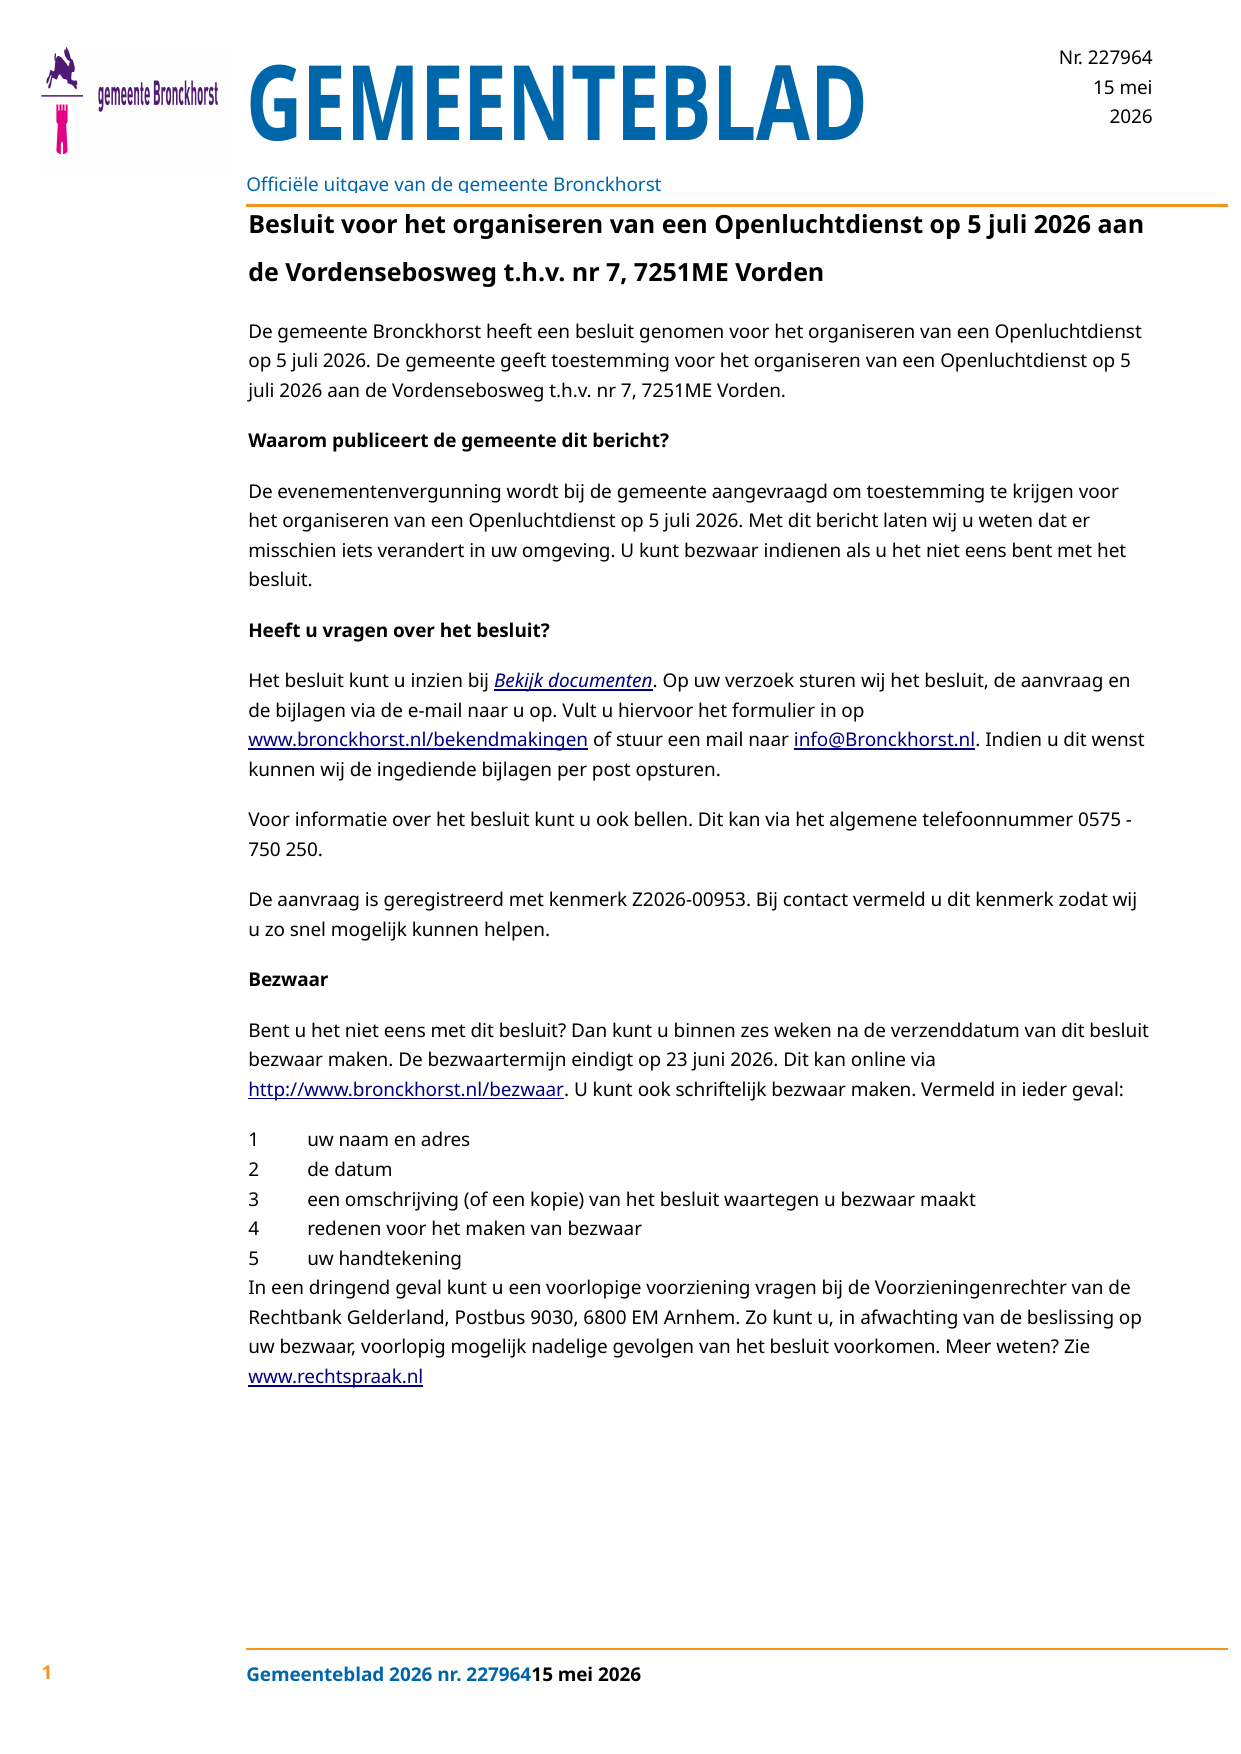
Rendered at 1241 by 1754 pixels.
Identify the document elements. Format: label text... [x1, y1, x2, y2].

text Bezwaar [248, 967, 1152, 992]
list de datum [248, 1156, 1152, 1182]
text De evenementenvergunning wordt bij de gemeente aangevraagd om toestemming te krijgen voor het organiseren van een Openluchtdienst op 5 juli 2026. Met dit bericht laten wij u weten dat er misschien iets verandert in uw omgeving. U kunt bezwaar indienen als u het niet eens bent met het besluit. [248, 478, 1152, 592]
text Bent u het niet eens met dit besluit? Dan kunt u binnen zes weken na de verzenddatum van dit besluit bezwaar maken. De bezwaartermijn eindigt op 23 juni 2026. Dit kan online via http://www.bronckhorst.nl/bezwaar. U kunt ook schriftelijk bezwaar maken. Vermeld in ieder geval: [248, 1017, 1152, 1102]
list een omschrijving (of een kopie) van het besluit waartegen u bezwaar maakt [248, 1186, 1152, 1212]
text Heeft u vragen over het besluit? [248, 617, 1152, 643]
text Besluit voor het organiseren van een Openluchtdienst op 5 juli 2026 aan de Vordensebosweg t.h.v. nr 7, 7251ME Vorden [248, 207, 1152, 288]
text In een dringend geval kunt u een voorlopige voorziening vragen bij de Voorzieningenrechter van de Rechtbank Gelderland, Postbus 9030, 6800 EM Arnhem. Zo kunt u, in afwachting van de beslissing op uw bezwaar, voorlopig mogelijk nadelige gevolgen van het besluit voorkomen. Meer weten? Zie www.rechtspraak.nl [248, 1274, 1152, 1389]
text De gemeente Bronckhorst heeft een besluit genomen voor het organiseren van een Openluchtdienst op 5 juli 2026. De gemeente geeft toestemming voor het organiseren van een Openluchtdienst op 5 juli 2026 aan de Vordensebosweg t.h.v. nr 7, 7251ME Vorden. [248, 318, 1152, 403]
picture [41, 47, 231, 172]
list uw handtekening [248, 1245, 1152, 1271]
text Voor informatie over het besluit kunt u ook bellen. Dit kan via het algemene telefoonnummer 0575 - 750 250. [248, 807, 1152, 862]
text Waarom publiceert de gemeente dit bericht? [248, 427, 1152, 453]
text De aanvraag is geregistreerd met kenmerk Z2026-00953. Bij contact vermeld u dit kenmerk zodat wij u zo snel mogelijk kunnen helpen. [248, 887, 1152, 942]
list uw naam en adres [248, 1127, 1152, 1152]
list redenen voor het maken van bezwaar [248, 1215, 1152, 1241]
text Het besluit kunt u inzien bij Bekijk documenten. Op uw verzoek sturen wij het besluit, de aanvraag en de bijlagen via de e-mail naar u op. Vult u hiervoor het formulier in op www.bronckhorst.nl/bekendmakingen of stuur een mail naar info@Bronckhorst.nl. Indien u dit wenst kunnen wij de ingediende bijlagen per post opsturen. [248, 667, 1152, 782]
